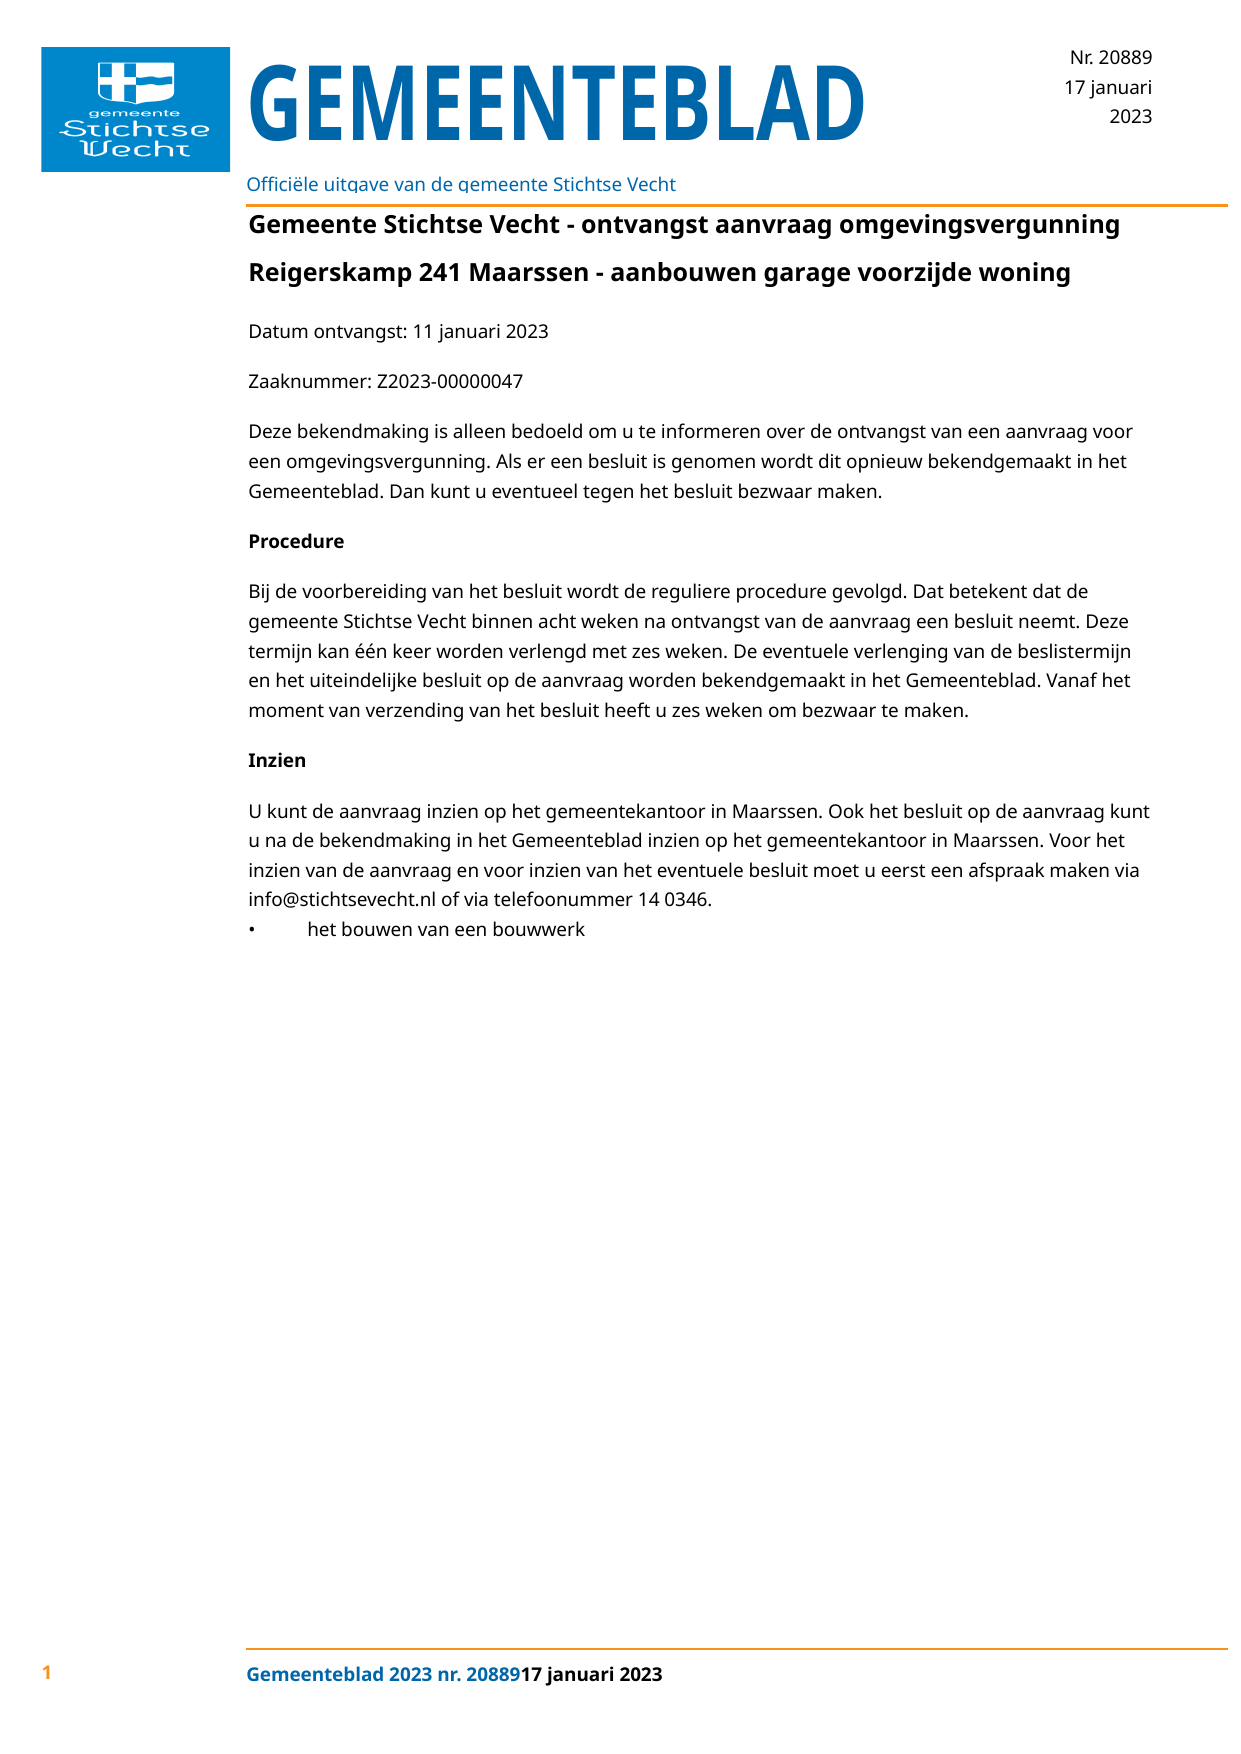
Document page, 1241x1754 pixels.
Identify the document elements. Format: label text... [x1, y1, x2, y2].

text Zaaknummer: Z2023-00000047 [248, 368, 1152, 394]
text Gemeente Stichtse Vecht - ontvangst aanvraag omgevingsvergunning Reigerskamp 241 Maarssen - aanbouwen garage voorzijde woning [248, 207, 1152, 288]
text Procedure [248, 528, 1152, 554]
list het bouwen van een bouwwerk [248, 916, 1152, 942]
text Datum ontvangst: 11 januari 2023 [248, 318, 1152, 344]
picture [137, 63, 174, 103]
picture [99, 63, 135, 101]
text Bij de voorbereiding van het besluit wordt de reguliere procedure gevolgd. Dat betekent dat de gemeente Stichtse Vecht binnen acht weken na ontvangst van de aanvraag een besluit neemt. Deze termijn kan één keer worden verlengd met zes weken. De eventuele verlenging van de beslistermijn en het uiteindelijke besluit op de aanvraag worden bekendgemaakt in het Gemeenteblad. Vanaf het moment van verzending van het besluit heeft u zes weken om bezwaar te maken. [248, 579, 1152, 723]
text Deze bekendmaking is alleen bedoeld om u te informeren over de ontvangst van een aanvraag voor een omgevingsvergunning. Als er een besluit is genomen wordt dit opnieuw bekendgemaakt in het Gemeenteblad. Dan kunt u eventueel tegen het besluit bezwaar maken. [248, 419, 1152, 504]
text Inzien [248, 747, 1152, 773]
text U kunt de aanvraag inzien op het gemeentekantoor in Maarssen. Ook het besluit op de aanvraag kunt u na de bekendmaking in het Gemeenteblad inzien op het gemeentekantoor in Maarssen. Voor het inzien van de aanvraag en voor inzien van het eventuele besluit moet u eerst een afspraak maken via info@stichtsevecht.nl of via telefoonummer 14 0346. [248, 798, 1152, 912]
